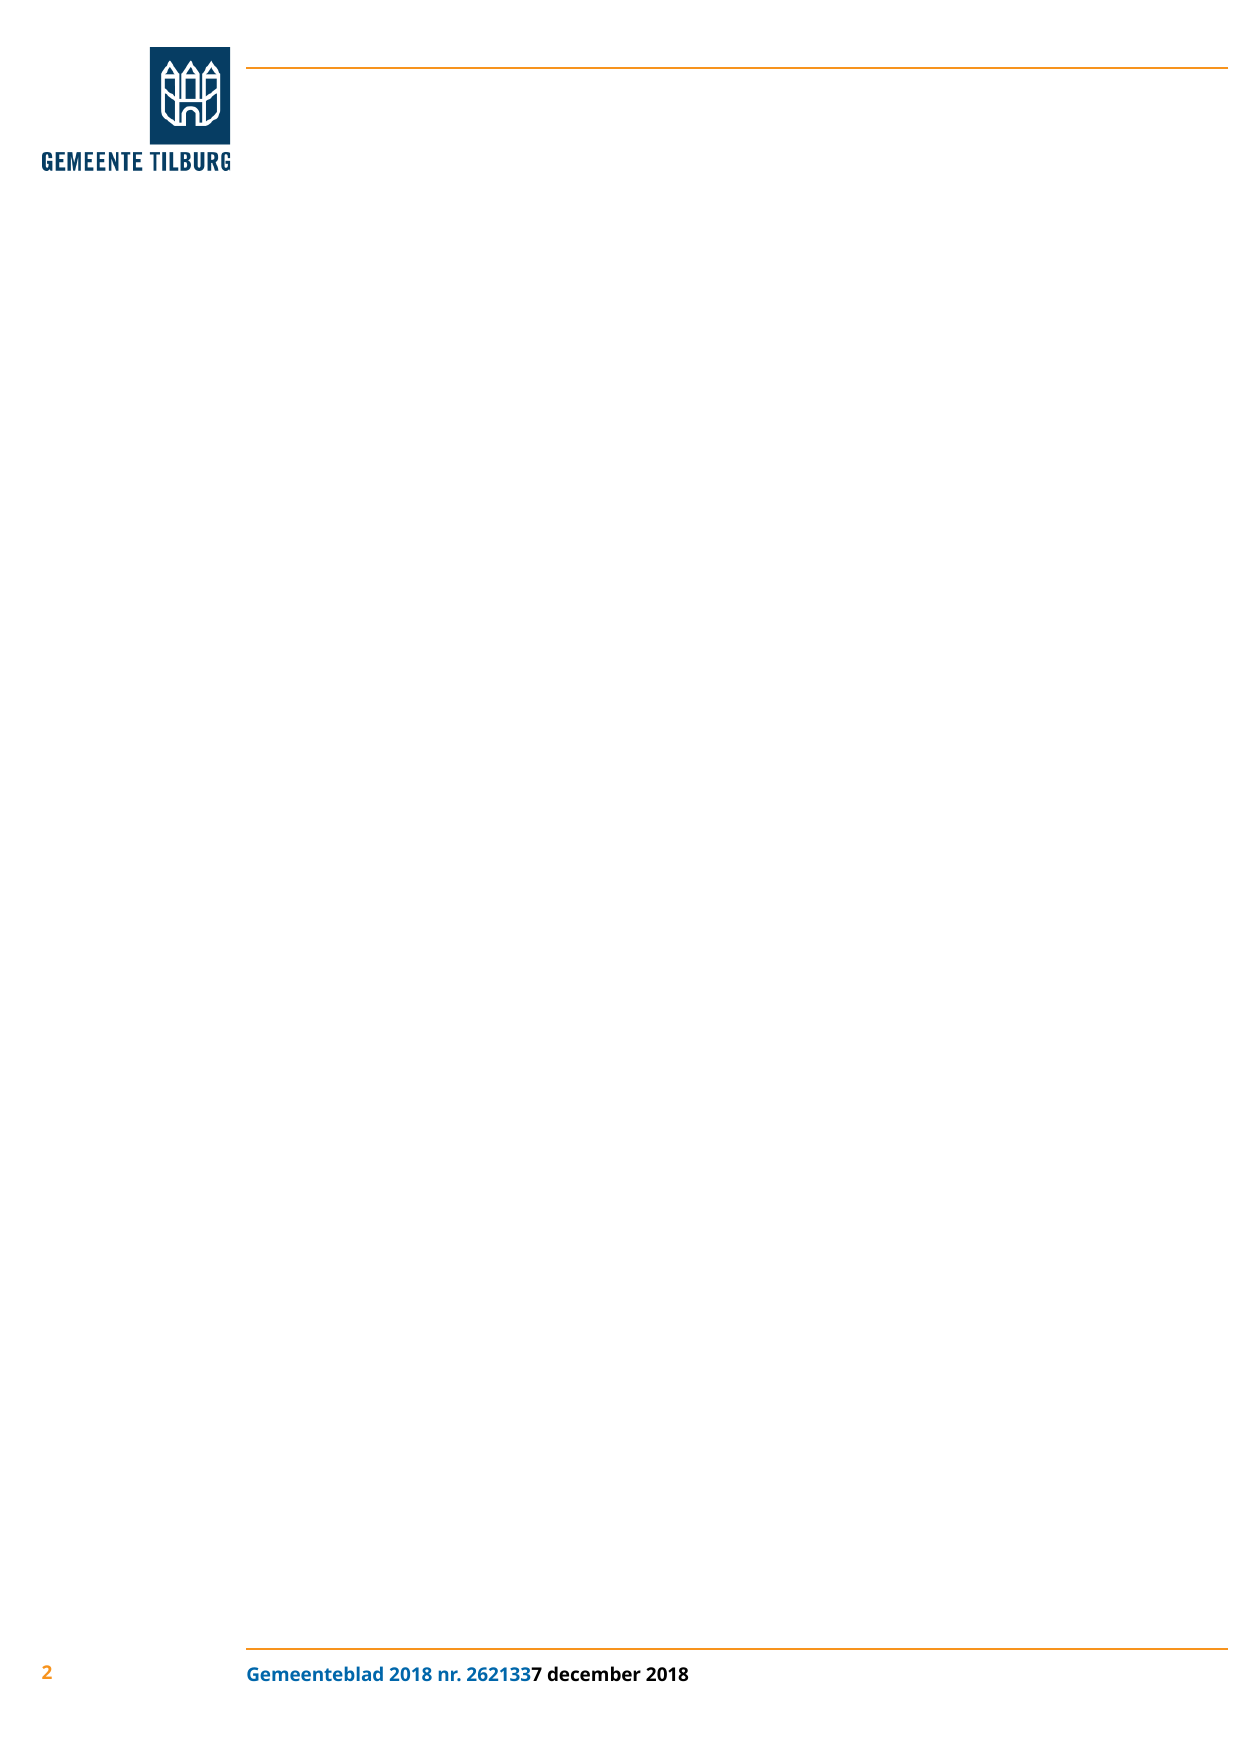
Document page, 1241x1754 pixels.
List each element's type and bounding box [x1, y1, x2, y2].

picture [41, 47, 231, 172]
